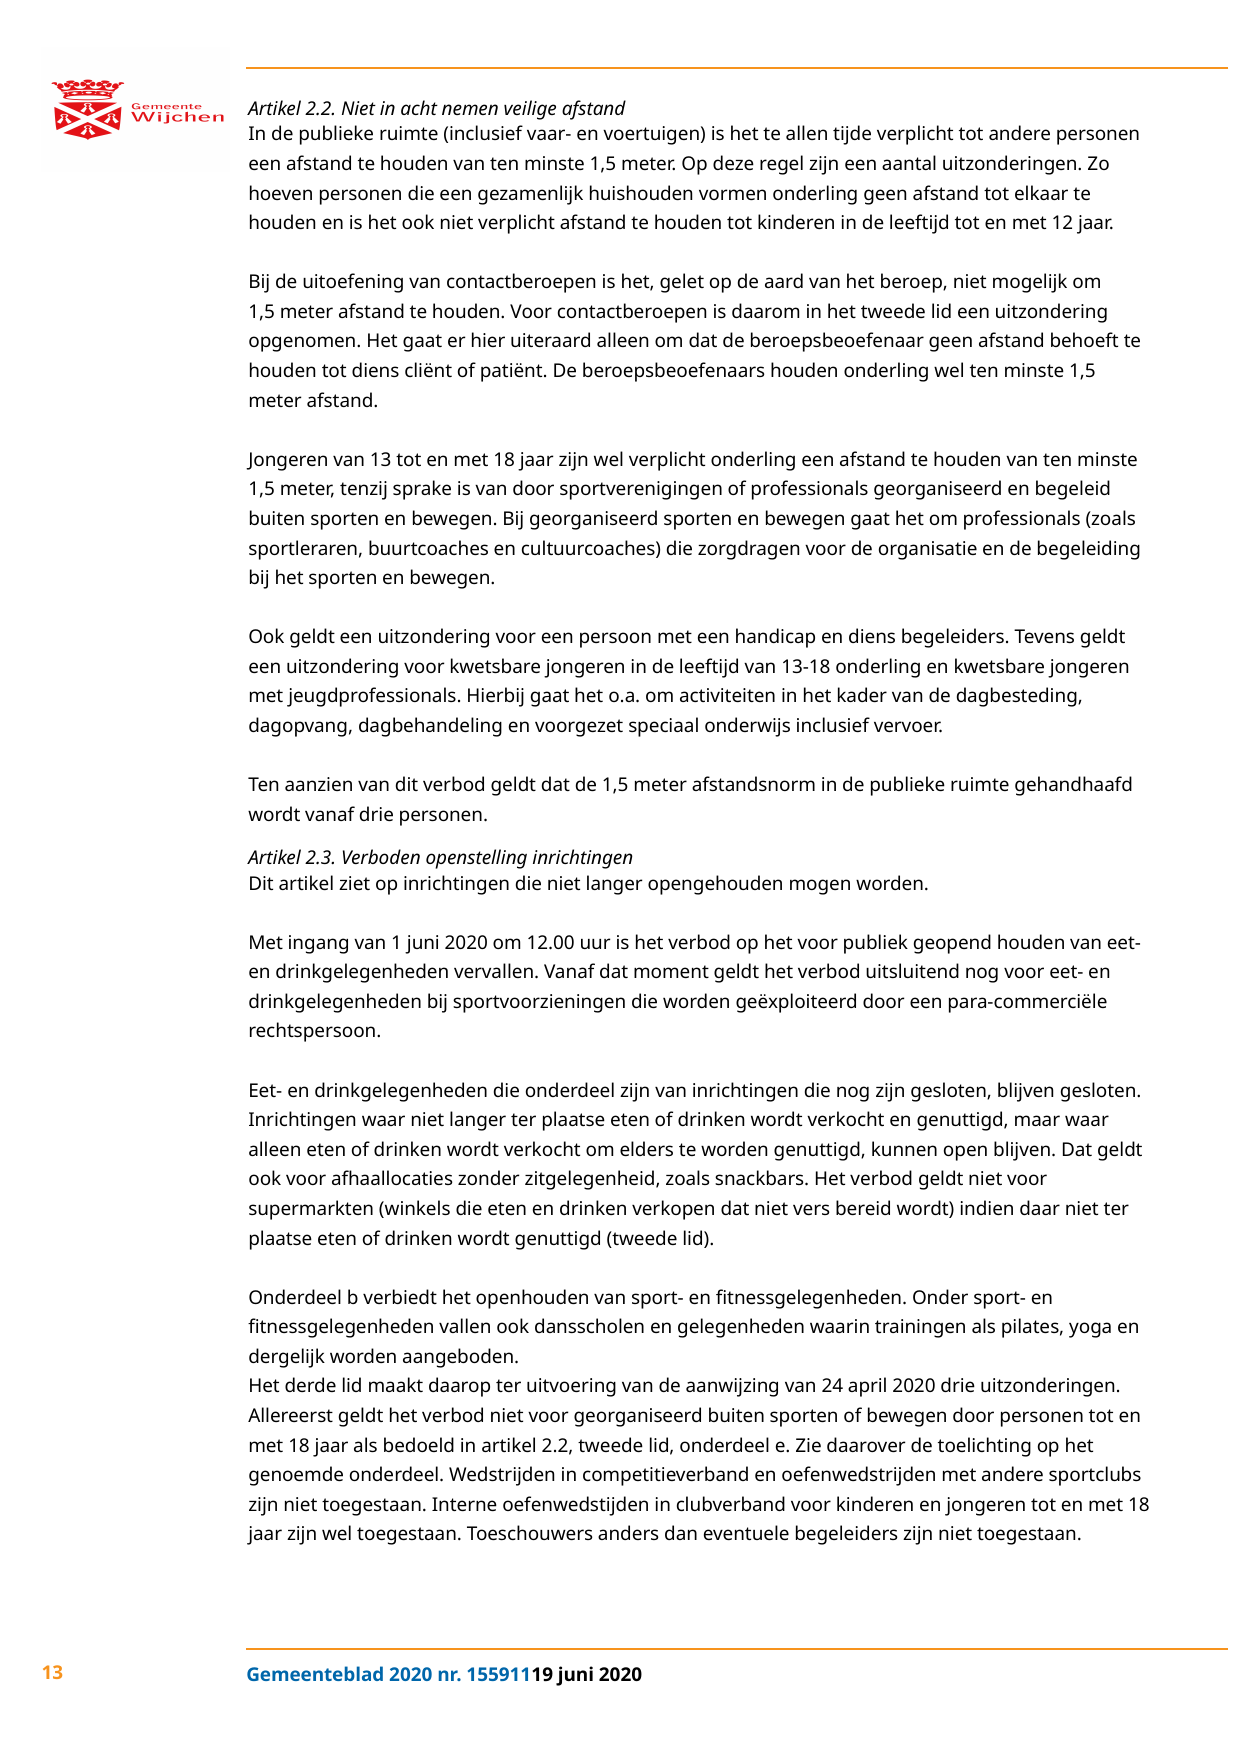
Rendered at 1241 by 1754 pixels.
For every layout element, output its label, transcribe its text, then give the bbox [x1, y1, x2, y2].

text Artikel 2.3. Verboden openstelling inrichtingen [248, 844, 1152, 870]
text Onderdeel b verbiedt het openhouden van sport- en fitnessgelegenheden. Onder sport- en fitnessgelegenheden vallen ook dansscholen en gelegenheden waarin trainingen als pilates, yoga en dergelijk worden aangeboden. [248, 1284, 1152, 1369]
picture [41, 47, 231, 172]
text Artikel 2.2. Niet in acht nemen veilige afstand [248, 95, 1152, 121]
text Het derde lid maakt daarop ter uitvoering van de aanwijzing van 24 april 2020 drie uitzonderingen. Allereerst geldt het verbod niet voor georganiseerd buiten sporten of bewegen door personen tot en met 18 jaar als bedoeld in artikel 2.2, tweede lid, onderdeel e. Zie daarover de toelichting op het genoemde onderdeel. Wedstrijden in competitieverband en oefenwedstrijden met andere sportclubs zijn niet toegestaan. Interne oefenwedstijden in clubverband voor kinderen en jongeren tot en met 18 jaar zijn wel toegestaan. Toeschouwers anders dan eventuele begeleiders zijn niet toegestaan. [248, 1373, 1152, 1546]
text Eet- en drinkgelegenheden die onderdeel zijn van inrichtingen die nog zijn gesloten, blijven gesloten. Inrichtingen waar niet langer ter plaatse eten of drinken wordt verkocht en genuttigd, maar waar alleen eten of drinken wordt verkocht om elders te worden genuttigd, kunnen open blijven. Dat geldt ook voor afhaallocaties zonder zitgelegenheid, zoals snackbars. Het verbod geldt niet voor supermarkten (winkels die eten en drinken verkopen dat niet vers bereid wordt) indien daar niet ter plaatse eten of drinken wordt genuttigd (tweede lid). [248, 1077, 1152, 1251]
text In de publieke ruimte (inclusief vaar- en voertuigen) is het te allen tijde verplicht tot andere personen een afstand te houden van ten minste 1,5 meter. Op deze regel zijn een aantal uitzonderingen. Zo hoeven personen die een gezamenlijk huishouden vormen onderling geen afstand tot elkaar te houden en is het ook niet verplicht afstand te houden tot kinderen in de leeftijd tot en met 12 jaar. [248, 121, 1152, 235]
text Ook geldt een uitzondering voor een persoon met een handicap en diens begeleiders. Tevens geldt een uitzondering voor kwetsbare jongeren in de leeftijd van 13-18 onderling en kwetsbare jongeren met jeugdprofessionals. Hierbij gaat het o.a. om activiteiten in het kader van de dagbesteding, dagopvang, dagbehandeling en voorgezet speciaal onderwijs inclusief vervoer. [248, 623, 1152, 738]
text Ten aanzien van dit verbod geldt dat de 1,5 meter afstandsnorm in de publieke ruimte gehandhaafd wordt vanaf drie personen. [248, 771, 1152, 827]
text Bij de uitoefening van contactberoepen is het, gelet op de aard van het beroep, niet mogelijk om 1,5 meter afstand te houden. Voor contactberoepen is daarom in het tweede lid een uitzondering opgenomen. Het gaat er hier uiteraard alleen om dat de beroepsbeoefenaar geen afstand behoeft te houden tot diens cliënt of patiënt. De beroepsbeoefenaars houden onderling wel ten minste 1,5 meter afstand. [248, 268, 1152, 412]
text Dit artikel ziet op inrichtingen die niet langer opengehouden mogen worden. [248, 870, 1152, 896]
text Jongeren van 13 tot en met 18 jaar zijn wel verplicht onderling een afstand te houden van ten minste 1,5 meter, tenzij sprake is van door sportverenigingen of professionals georganiseerd en begeleid buiten sporten en bewegen. Bij georganiseerd sporten en bewegen gaat het om professionals (zoals sportleraren, buurtcoaches en cultuurcoaches) die zorgdragen voor de organisatie en de begeleiding bij het sporten en bewegen. [248, 446, 1152, 590]
text Met ingang van 1 juni 2020 om 12.00 uur is het verbod op het voor publiek geopend houden van eet- en drinkgelegenheden vervallen. Vanaf dat moment geldt het verbod uitsluitend nog voor eet- en drinkgelegenheden bij sportvoorzieningen die worden geëxploiteerd door een para-commerciële rechtspersoon. [248, 929, 1152, 1043]
